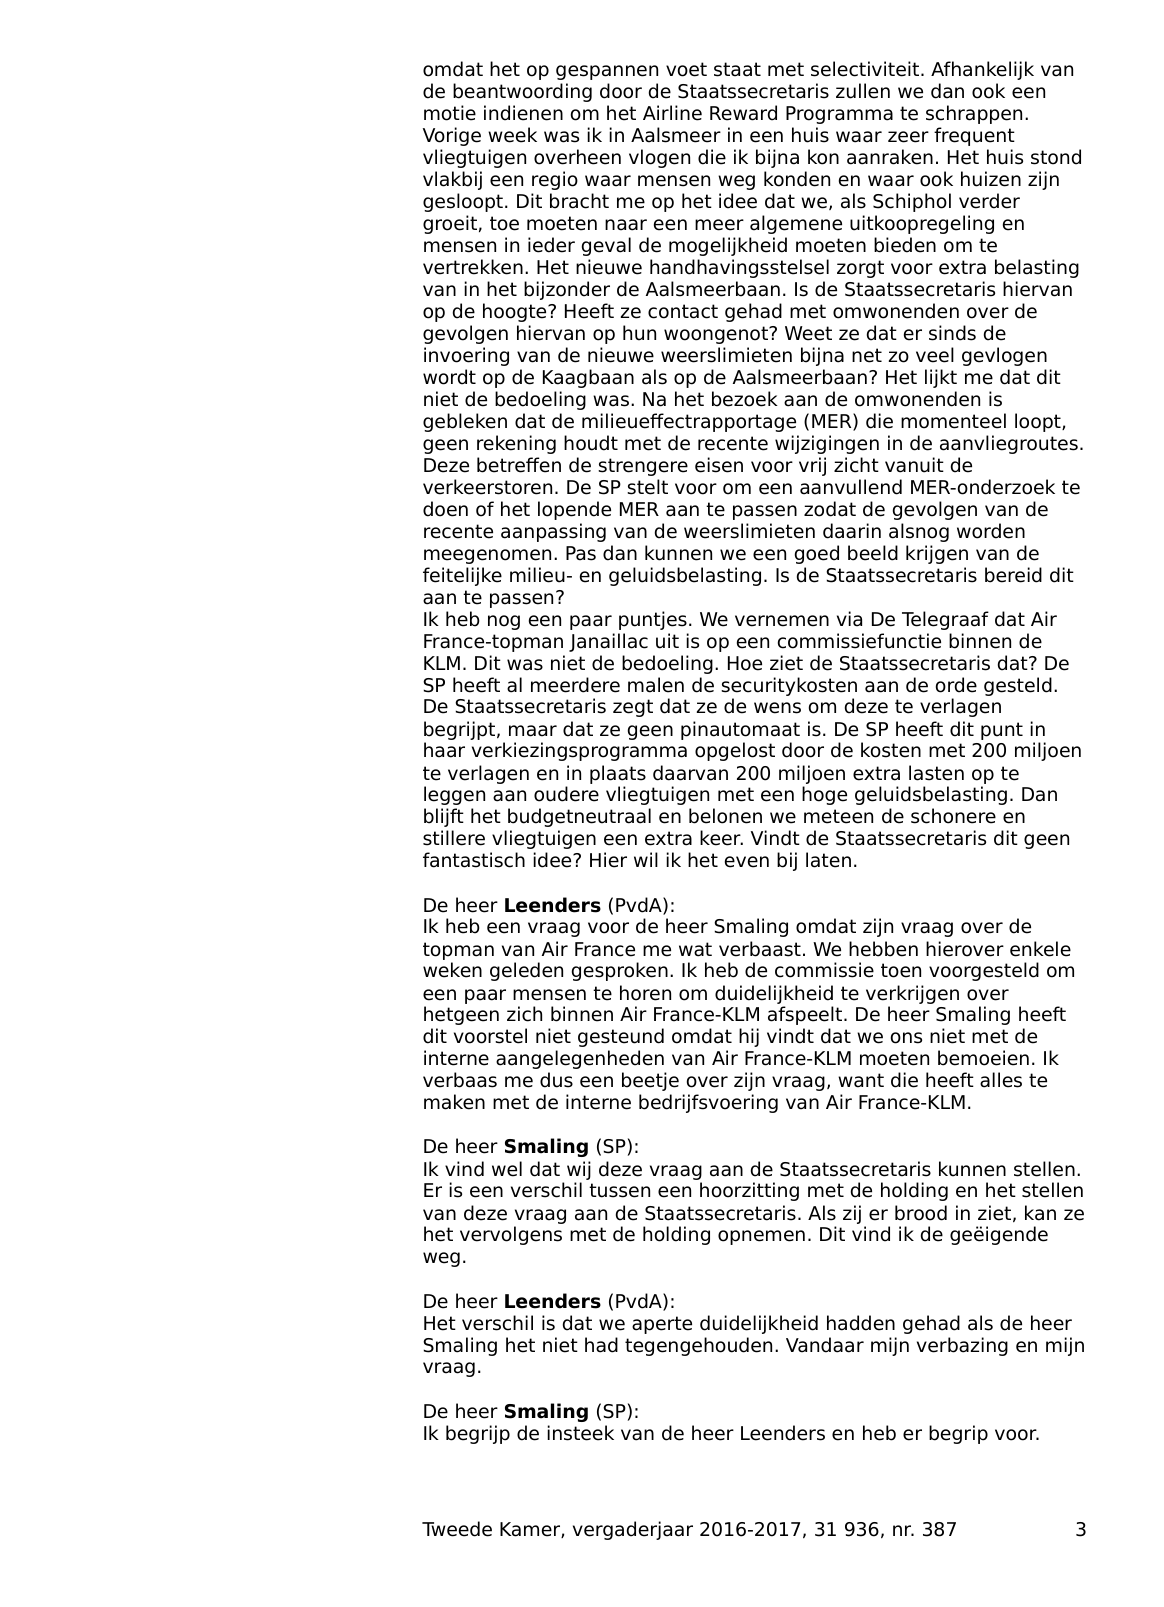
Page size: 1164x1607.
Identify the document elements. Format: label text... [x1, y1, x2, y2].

text Ik begrijp de insteek van de heer Leenders en heb er begrip voor. [422, 1423, 1087, 1444]
text Ik heb een vraag voor de heer Smaling omdat zijn vraag over de topman van Air France me wat verbaast. We hebben hierover enkele weken geleden gesproken. Ik heb de commissie toen voorgesteld om een paar mensen te horen om duidelijkheid te verkrijgen over hetgeen zich binnen Air France-KLM afspeelt. De heer Smaling heeft dit voorstel niet gesteund omdat hij vindt dat we ons niet met de interne aangelegenheden van Air France-KLM moeten bemoeien. Ik verbaas me dus een beetje over zijn vraag, want die heeft alles te maken met de interne bedrijfsvoering van Air France-KLM. [422, 916, 1087, 1114]
text Vorige week was ik in Aalsmeer in een huis waar zeer frequent vliegtuigen overheen vlogen die ik bijna kon aanraken. Het huis stond vlakbij een regio waar mensen weg konden en waar ook huizen zijn gesloopt. Dit bracht me op het idee dat we, als Schiphol verder groeit, toe moeten naar een meer algemene uitkoopregeling en mensen in ieder geval de mogelijkheid moeten bieden om te vertrekken. Het nieuwe handhavingsstelsel zorgt voor extra belasting van in het bijzonder de Aalsmeerbaan. Is de Staatssecretaris hiervan op de hoogte? Heeft ze contact gehad met omwonenden over de gevolgen hiervan op hun woongenot? Weet ze dat er sinds de invoering van de nieuwe weerslimieten bijna net zo veel gevlogen wordt op de Kaagbaan als op de Aalsmeerbaan? Het lijkt me dat dit niet de bedoeling was. Na het bezoek aan de omwonenden is gebleken dat de milieueffectrapportage (MER) die momenteel loopt, geen rekening houdt met de recente wijzigingen in de aanvliegroutes. Deze betreffen de strengere eisen voor vrij zicht vanuit de verkeerstoren. De SP stelt voor om een aanvullend MER-onderzoek te doen of het lopende MER aan te passen zodat de gevolgen van de recente aanpassing van de weerslimieten daarin alsnog worden meegenomen. Pas dan kunnen we een goed beeld krijgen van de feitelijke milieu- en geluidsbelasting. Is de Staatssecretaris bereid dit aan te passen? [422, 125, 1087, 608]
text Het verschil is dat we aperte duidelijkheid hadden gehad als de heer Smaling het niet had tegengehouden. Vandaar mijn verbazing en mijn vraag. [422, 1312, 1087, 1378]
text De heer Leenders (PvdA): [422, 894, 1087, 916]
text De heer Leenders (PvdA): [422, 1291, 1087, 1312]
text De heer Smaling (SP): [422, 1401, 1087, 1423]
text Ik heb nog een paar puntjes. We vernemen via De Telegraaf dat Air France-topman Janaillac uit is op een commissiefunctie binnen de KLM. Dit was niet de bedoeling. Hoe ziet de Staatssecretaris dat? De SP heeft al meerdere malen de securitykosten aan de orde gesteld. De Staatssecretaris zegt dat ze de wens om deze te verlagen begrijpt, maar dat ze geen pinautomaat is. De SP heeft dit punt in haar verkiezingsprogramma opgelost door de kosten met 200 miljoen te verlagen en in plaats daarvan 200 miljoen extra lasten op te leggen aan oudere vliegtuigen met een hoge geluidsbelasting. Dan blijft het budgetneutraal en belonen we meteen de schonere en stillere vliegtuigen een extra keer. Vindt de Staatssecretaris dit geen fantastisch idee? Hier wil ik het even bij laten. [422, 608, 1087, 872]
text omdat het op gespannen voet staat met selectiviteit. Afhankelijk van de beantwoording door de Staatssecretaris zullen we dan ook een motie indienen om het Airline Reward Programma te schrappen. [422, 59, 1087, 125]
text Ik vind wel dat wij deze vraag aan de Staatssecretaris kunnen stellen. Er is een verschil tussen een hoorzitting met de holding en het stellen van deze vraag aan de Staatssecretaris. Als zij er brood in ziet, kan ze het vervolgens met de holding opnemen. Dit vind ik de geëigende weg. [422, 1158, 1087, 1268]
text De heer Smaling (SP): [422, 1136, 1087, 1158]
